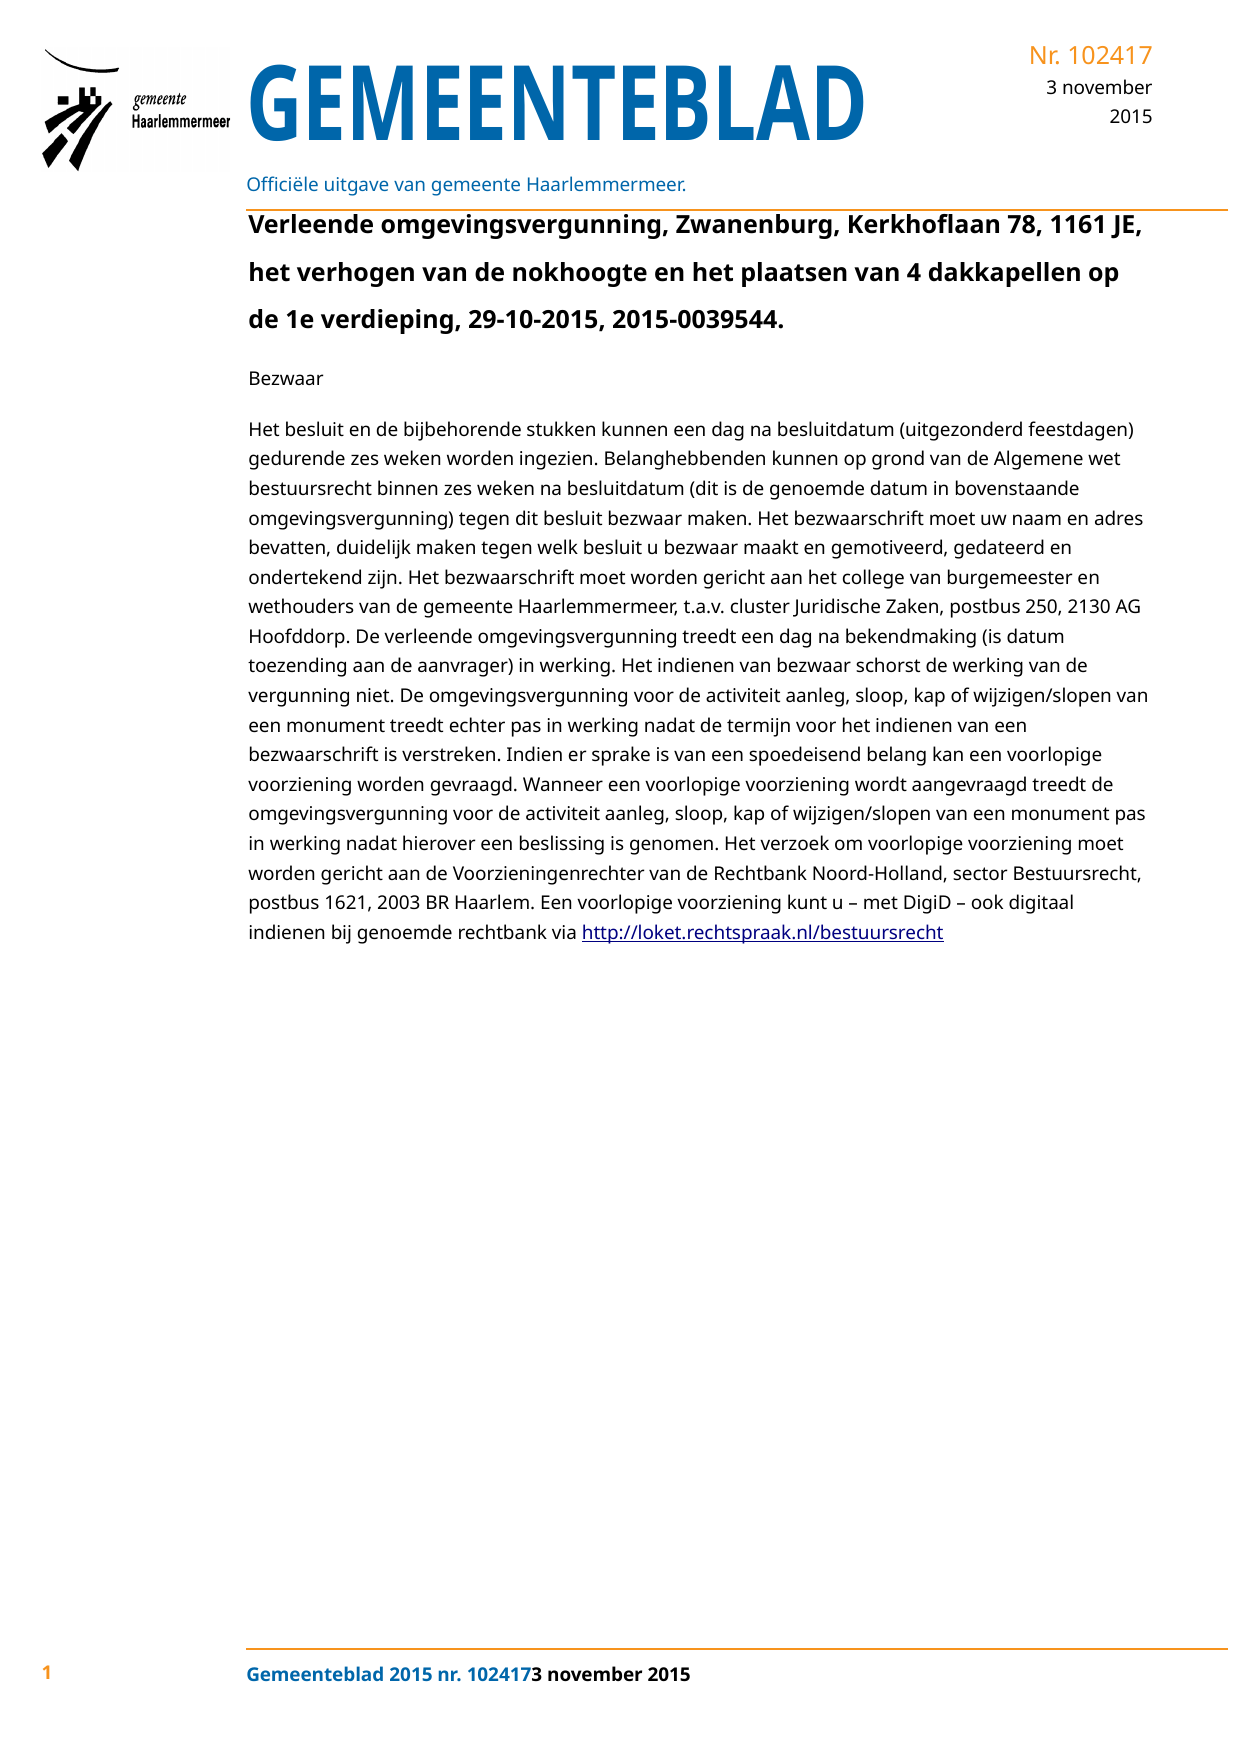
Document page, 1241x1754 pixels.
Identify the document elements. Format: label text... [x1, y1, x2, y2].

text Bezwaar [248, 366, 1152, 391]
picture [41, 47, 231, 172]
text Het besluit en de bijbehorende stukken kunnen een dag na besluitdatum (uitgezonderd feestdagen) gedurende zes weken worden ingezien. Belanghebbenden kunnen op grond van de Algemene wet bestuursrecht binnen zes weken na besluitdatum (dit is de genoemde datum in bovenstaande omgevingsvergunning) tegen dit besluit bezwaar maken. Het bezwaarschrift moet uw naam en adres bevatten, duidelijk maken tegen welk besluit u bezwaar maakt en gemotiveerd, gedateerd en ondertekend zijn. Het bezwaarschrift moet worden gericht aan het college van burgemeester en wethouders van de gemeente Haarlemmermeer, t.a.v. cluster Juridische Zaken, postbus 250, 2130 AG Hoofddorp. De verleende omgevingsvergunning treedt een dag na bekendmaking (is datum toezending aan de aanvrager) in werking. Het indienen van bezwaar schorst de werking van de vergunning niet. De omgevingsvergunning voor de activiteit aanleg, sloop, kap of wijzigen/slopen van een monument treedt echter pas in werking nadat de termijn voor het indienen van een bezwaarschrift is verstreken. Indien er sprake is van een spoedeisend belang kan een voorlopige voorziening worden gevraagd. Wanneer een voorlopige voorziening wordt aangevraagd treedt de omgevingsvergunning voor de activiteit aanleg, sloop, kap of wijzigen/slopen van een monument pas in werking nadat hierover een beslissing is genomen. Het verzoek om voorlopige voorziening moet worden gericht aan de Voorzieningenrechter van de Rechtbank Noord-Holland, sector Bestuursrecht, postbus 1621, 2003 BR Haarlem. Een voorlopige voorziening kunt u – met DigiD – ook digitaal indienen bij genoemde rechtbank via http://loket.rechtspraak.nl/bestuursrecht [248, 416, 1152, 944]
text Verleende omgevingsvergunning, Zwanenburg, Kerkhoflaan 78, 1161 JE, het verhogen van de nokhoogte en het plaatsen van 4 dakkapellen op de 1e verdieping, 29-10-2015, 2015-0039544. [248, 211, 1152, 336]
